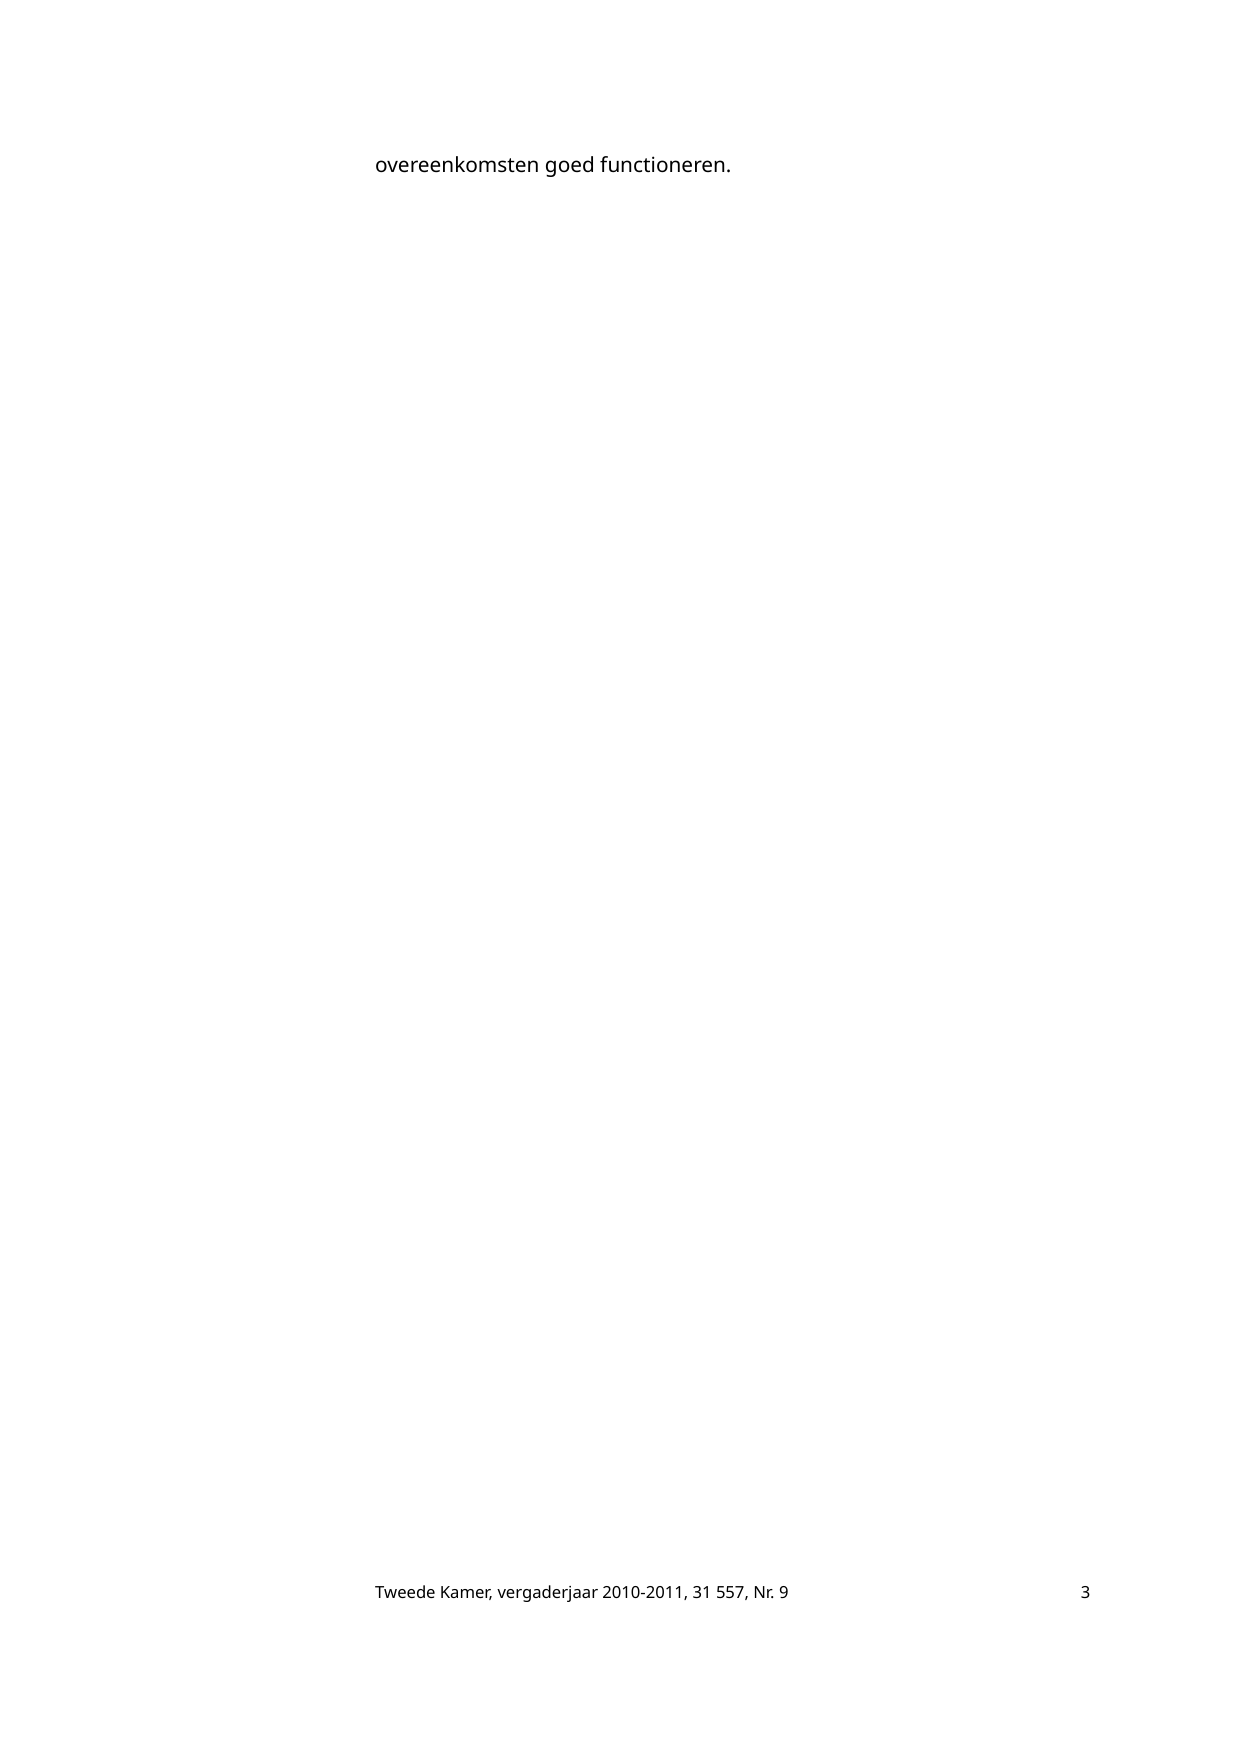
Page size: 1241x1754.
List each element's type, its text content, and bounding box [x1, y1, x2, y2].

text overeenkomsten goed functioneren. [375, 150, 1090, 178]
